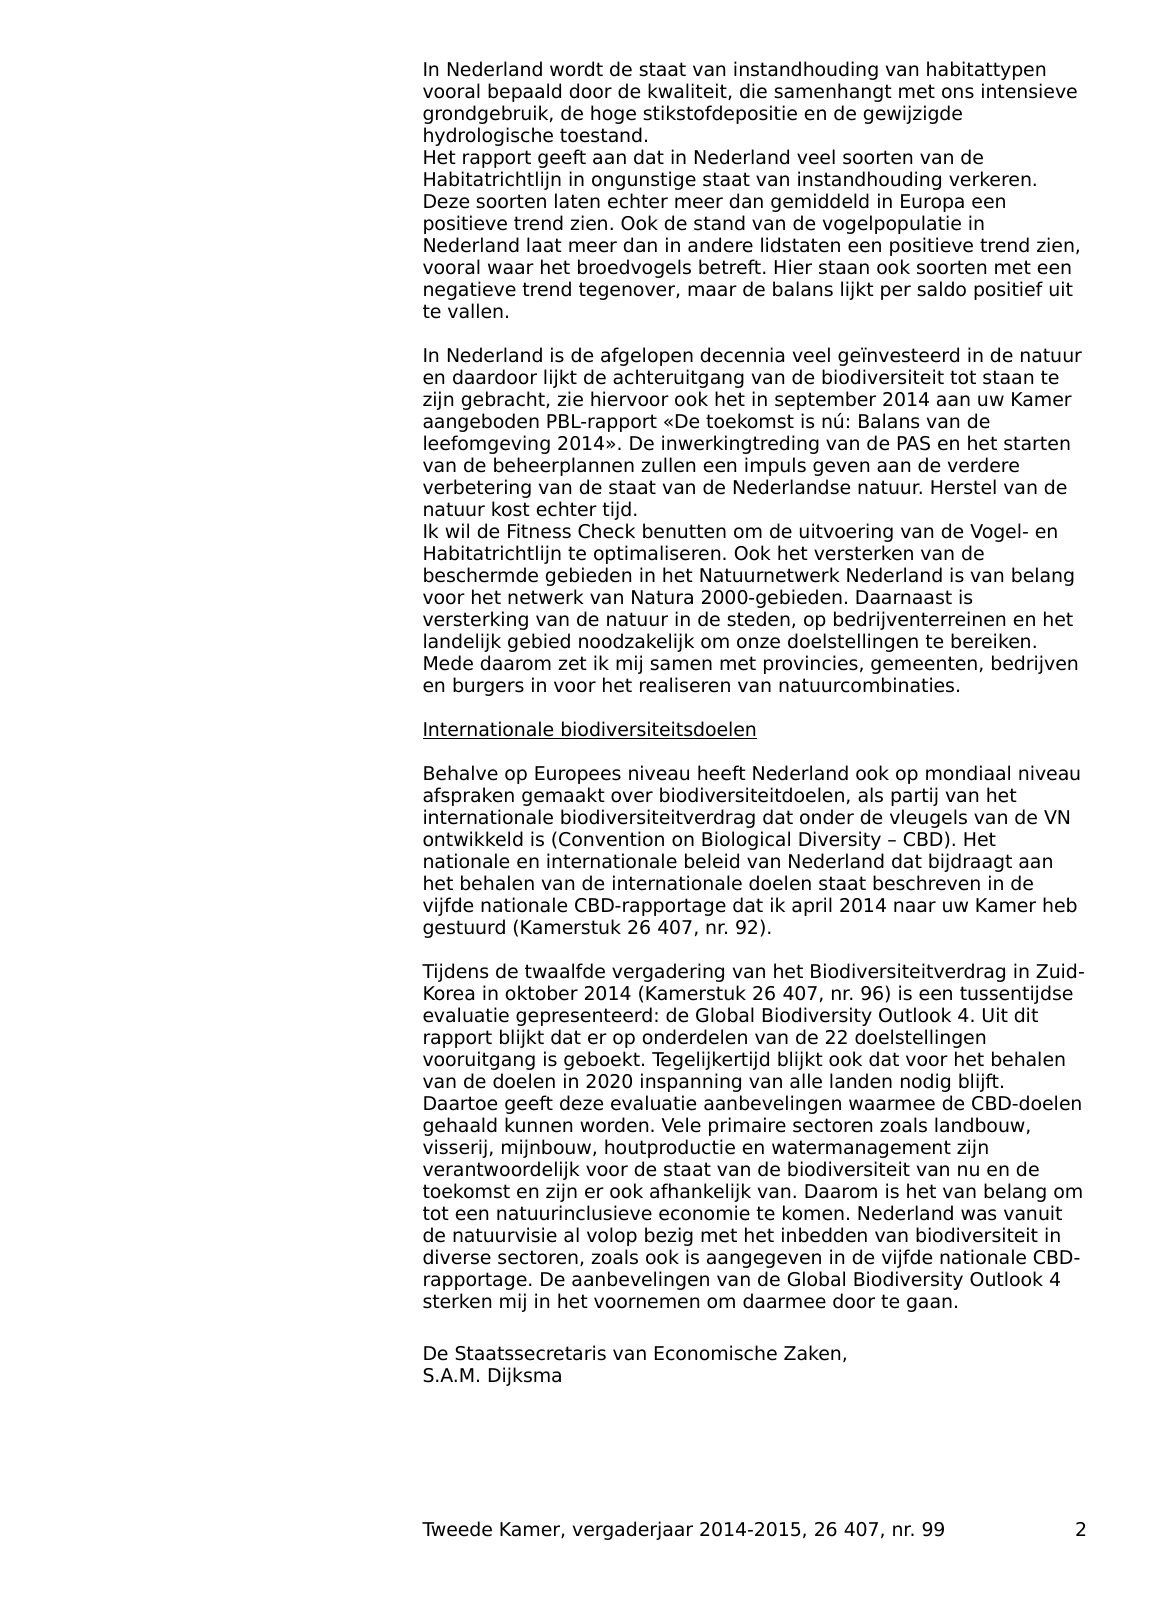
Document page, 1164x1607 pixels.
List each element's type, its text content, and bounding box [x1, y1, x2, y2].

text De Staatssecretaris van Economische Zaken, S.A.M. Dijksma [422, 1343, 1087, 1387]
text Ik wil de Fitness Check benutten om de uitvoering van de Vogel- en Habitatrichtlijn te optimaliseren. Ook het versterken van de beschermde gebieden in het Natuurnetwerk Nederland is van belang voor het netwerk van Natura 2000-gebieden. Daarnaast is versterking van de natuur in de steden, op bedrijventerreinen en het landelijk gebied noodzakelijk om onze doelstellingen te bereiken. Mede daarom zet ik mij samen met provincies, gemeenten, bedrijven en burgers in voor het realiseren van natuurcombinaties. [422, 521, 1087, 697]
text In Nederland wordt de staat van instandhouding van habitattypen vooral bepaald door de kwaliteit, die samenhangt met ons intensieve grondgebruik, de hoge stikstofdepositie en de gewijzigde hydrologische toestand. [422, 59, 1087, 147]
text In Nederland is de afgelopen decennia veel geïnvesteerd in de natuur en daardoor lijkt de achteruitgang van de biodiversiteit tot staan te zijn gebracht, zie hiervoor ook het in september 2014 aan uw Kamer aangeboden PBL-rapport «De toekomst is nú: Balans van de leefomgeving 2014». De inwerkingtreding van de PAS en het starten van de beheerplannen zullen een impuls geven aan de verdere verbetering van de staat van de Nederlandse natuur. Herstel van de natuur kost echter tijd. [422, 345, 1087, 521]
text Daartoe geeft deze evaluatie aanbevelingen waarmee de CBD-doelen gehaald kunnen worden. Vele primaire sectoren zoals landbouw, visserij, mijnbouw, houtproductie en watermanagement zijn verantwoordelijk voor de staat van de biodiversiteit van nu en de toekomst en zijn er ook afhankelijk van. Daarom is het van belang om tot een natuurinclusieve economie te komen. Nederland was vanuit de natuurvisie al volop bezig met het inbedden van biodiversiteit in diverse sectoren, zoals ook is aangegeven in de vijfde nationale CBD-rapportage. De aanbevelingen van de Global Biodiversity Outlook 4 sterken mij in het voornemen om daarmee door te gaan. [422, 1093, 1087, 1313]
text Het rapport geeft aan dat in Nederland veel soorten van de Habitatrichtlijn in ongunstige staat van instandhouding verkeren. Deze soorten laten echter meer dan gemiddeld in Europa een positieve trend zien. Ook de stand van de vogelpopulatie in Nederland laat meer dan in andere lidstaten een positieve trend zien, vooral waar het broedvogels betreft. Hier staan ook soorten met een negatieve trend tegenover, maar de balans lijkt per saldo positief uit te vallen. [422, 147, 1087, 323]
subtitle Internationale biodiversiteitsdoelen [422, 719, 1087, 741]
text Tijdens de twaalfde vergadering van het Biodiversiteitverdrag in Zuid-Korea in oktober 2014 (Kamerstuk 26 407, nr. 96) is een tussentijdse evaluatie gepresenteerd: de Global Biodiversity Outlook 4. Uit dit rapport blijkt dat er op onderdelen van de 22 doelstellingen vooruitgang is geboekt. Tegelijkertijd blijkt ook dat voor het behalen van de doelen in 2020 inspanning van alle landen nodig blijft. [422, 961, 1087, 1093]
text Behalve op Europees niveau heeft Nederland ook op mondiaal niveau afspraken gemaakt over biodiversiteitdoelen, als partij van het internationale biodiversiteitverdrag dat onder de vleugels van de VN ontwikkeld is (Convention on Biological Diversity – CBD). Het nationale en internationale beleid van Nederland dat bijdraagt aan het behalen van de internationale doelen staat beschreven in de vijfde nationale CBD-rapportage dat ik april 2014 naar uw Kamer heb gestuurd (Kamerstuk 26 407, nr. 92). [422, 763, 1087, 939]
